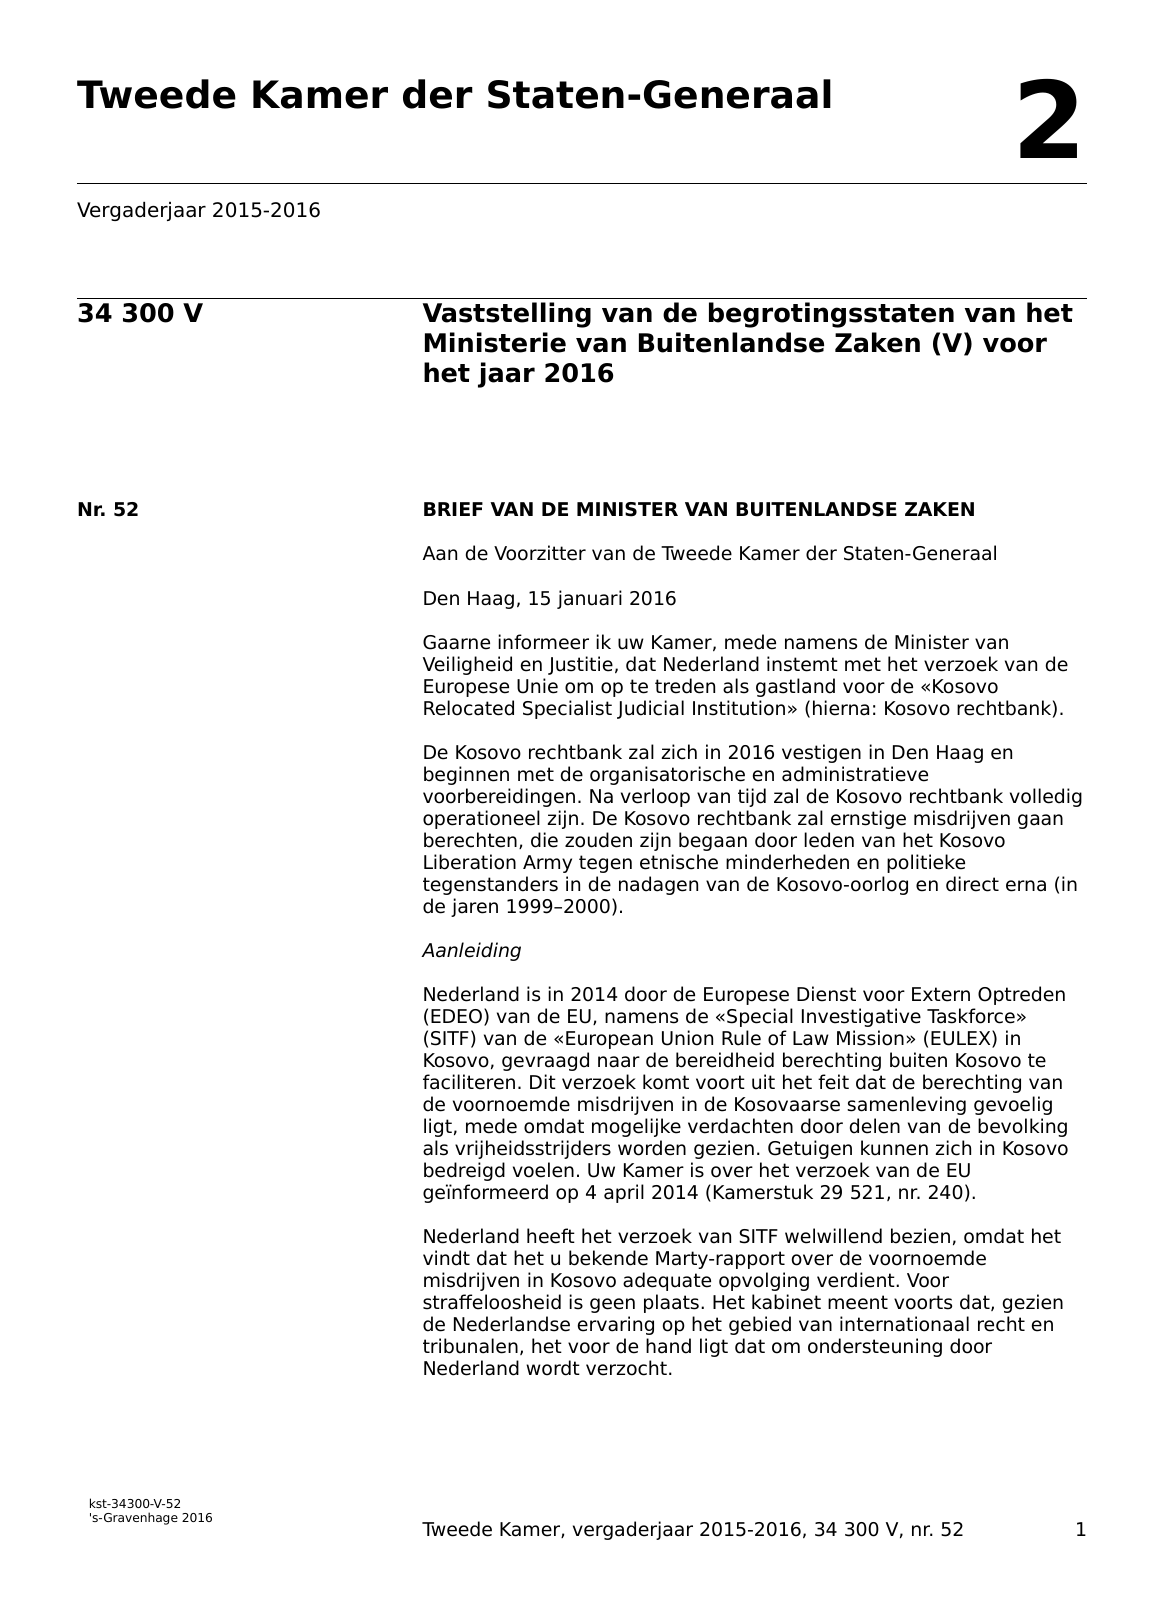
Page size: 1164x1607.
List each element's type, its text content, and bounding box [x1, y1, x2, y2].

table_cell Vergaderjaar 2015-2016 [77, 184, 1087, 298]
text Nederland is in 2014 door de Europese Dienst voor Extern Optreden (EDEO) van de EU, namens de «Special Investigative Taskforce» (SITF) van de «European Union Rule of Law Mission» (EULEX) in Kosovo, gevraagd naar de bereidheid berechting buiten Kosovo te faciliteren. Dit verzoek komt voort uit het feit dat de berechting van de voornoemde misdrijven in de Kosovaarse samenleving gevoelig ligt, mede omdat mogelijke verdachten door delen van de bevolking als vrijheidsstrijders worden gezien. Getuigen kunnen zich in Kosovo bedreigd voelen. Uw Kamer is over het verzoek van de EU geïnformeerd op 4 april 2014 (Kamerstuk 29 521, nr. 240). [422, 984, 1087, 1204]
text De Kosovo rechtbank zal zich in 2016 vestigen in Den Haag en beginnen met de organisatorische en administratieve voorbereidingen. Na verloop van tijd zal de Kosovo rechtbank volledig operationeel zijn. De Kosovo rechtbank zal ernstige misdrijven gaan berechten, die zouden zijn begaan door leden van het Kosovo Liberation Army tegen etnische minderheden en politieke tegenstanders in de nadagen van de Kosovo-oorlog en direct erna (in de jaren 1999–2000). [422, 742, 1087, 917]
subtitle Nr. 52 BRIEF VAN DE MINISTER VAN BUITENLANDSE ZAKEN [77, 499, 1087, 521]
text Aan de Voorzitter van de Tweede Kamer der Staten-Generaal [422, 543, 1087, 565]
text kst-34300-V-52 [88, 1497, 323, 1511]
text Gaarne informeer ik uw Kamer, mede namens de Minister van Veiligheid en Justitie, dat Nederland instemt met het verzoek van de Europese Unie om op te treden als gastland voor de «Kosovo Relocated Specialist Judicial Institution» (hierna: Kosovo rechtbank). [422, 632, 1087, 719]
table_header 2 [886, 59, 1087, 183]
table_header Tweede Kamer der Staten-Generaal [77, 59, 886, 183]
text 's-Gravenhage 2016 [88, 1511, 323, 1525]
subtitle Aanleiding [422, 940, 1087, 962]
subtitle 34 300 V Vaststelling van de begrotingsstaten van het Ministerie van Buitenlandse Zaken (V) voor het jaar 2016 [77, 299, 1087, 388]
text Den Haag, 15 januari 2016 [422, 587, 1087, 609]
text Nederland heeft het verzoek van SITF welwillend bezien, omdat het vindt dat het u bekende Marty-rapport over de voornoemde misdrijven in Kosovo adequate opvolging verdient. Voor straffeloosheid is geen plaats. Het kabinet meent voorts dat, gezien de Nederlandse ervaring op het gebied van internationaal recht en tribunalen, het voor de hand ligt dat om ondersteuning door Nederland wordt verzocht. [422, 1226, 1087, 1380]
